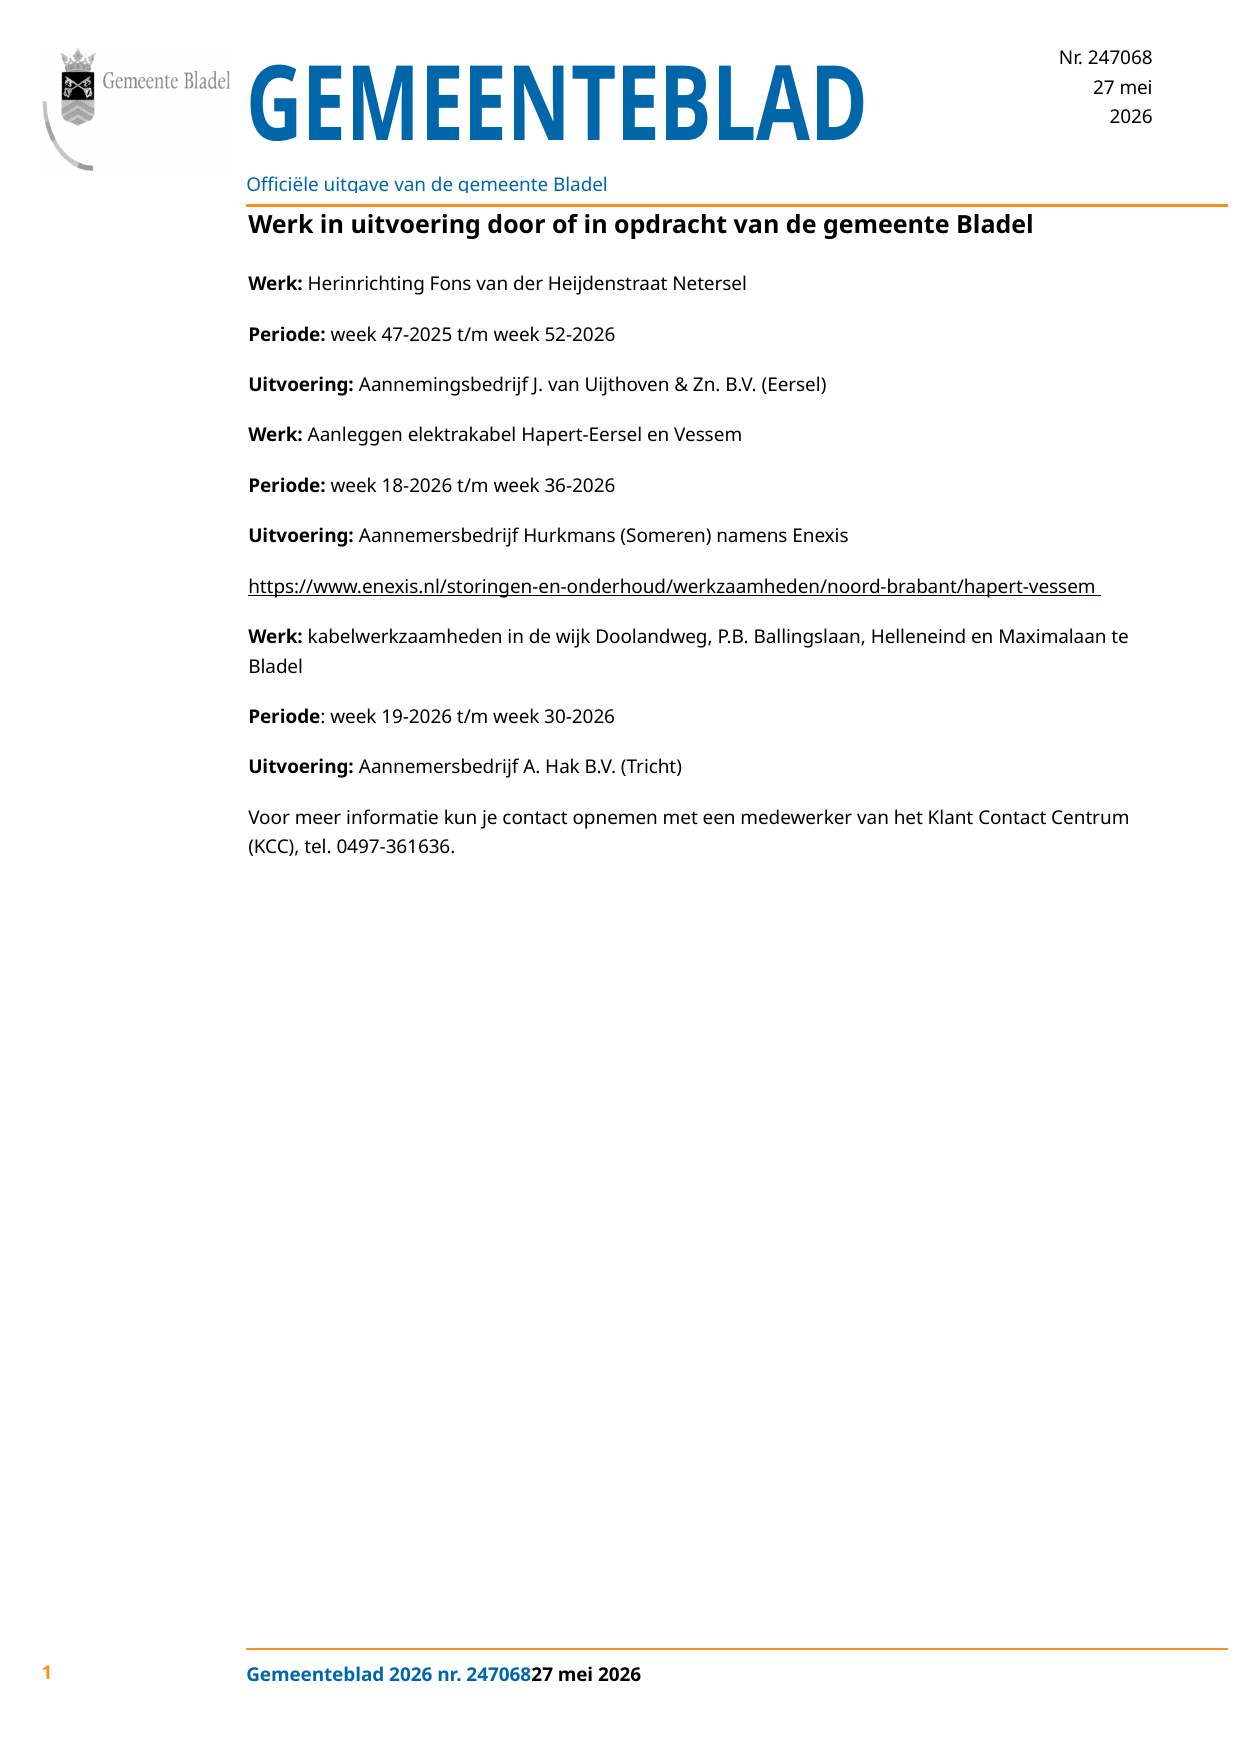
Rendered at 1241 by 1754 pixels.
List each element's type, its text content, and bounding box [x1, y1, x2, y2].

text Uitvoering: Aannemersbedrijf Hurkmans (Someren) namens Enexis [248, 522, 1152, 548]
text Uitvoering: Aannemingsbedrijf J. van Uijthoven & Zn. B.V. (Eersel) [248, 371, 1152, 397]
text Werk in uitvoering door of in opdracht van de gemeente Bladel [248, 207, 1152, 241]
text Werk: Herinrichting Fons van der Heijdenstraat Netersel [248, 270, 1152, 296]
picture [41, 47, 231, 172]
text Periode: week 18-2026 t/m week 36-2026 [248, 472, 1152, 498]
text https://www.enexis.nl/storingen-en-onderhoud/werkzaamheden/noord-brabant/hapert-vessem [248, 573, 1152, 598]
text Voor meer informatie kun je contact opnemen met een medewerker van het Klant Contact Centrum (KCC), tel. 0497-361636. [248, 804, 1152, 859]
text Periode: week 47-2025 t/m week 52-2026 [248, 321, 1152, 346]
text Uitvoering: Aannemersbedrijf A. Hak B.V. (Tricht) [248, 754, 1152, 779]
text Periode: week 19-2026 t/m week 30-2026 [248, 703, 1152, 729]
text Werk: Aanleggen elektrakabel Hapert-Eersel en Vessem [248, 422, 1152, 447]
text Werk: kabelwerkzaamheden in de wijk Doolandweg, P.B. Ballingslaan, Helleneind en Maximalaan te Bladel [248, 623, 1152, 678]
